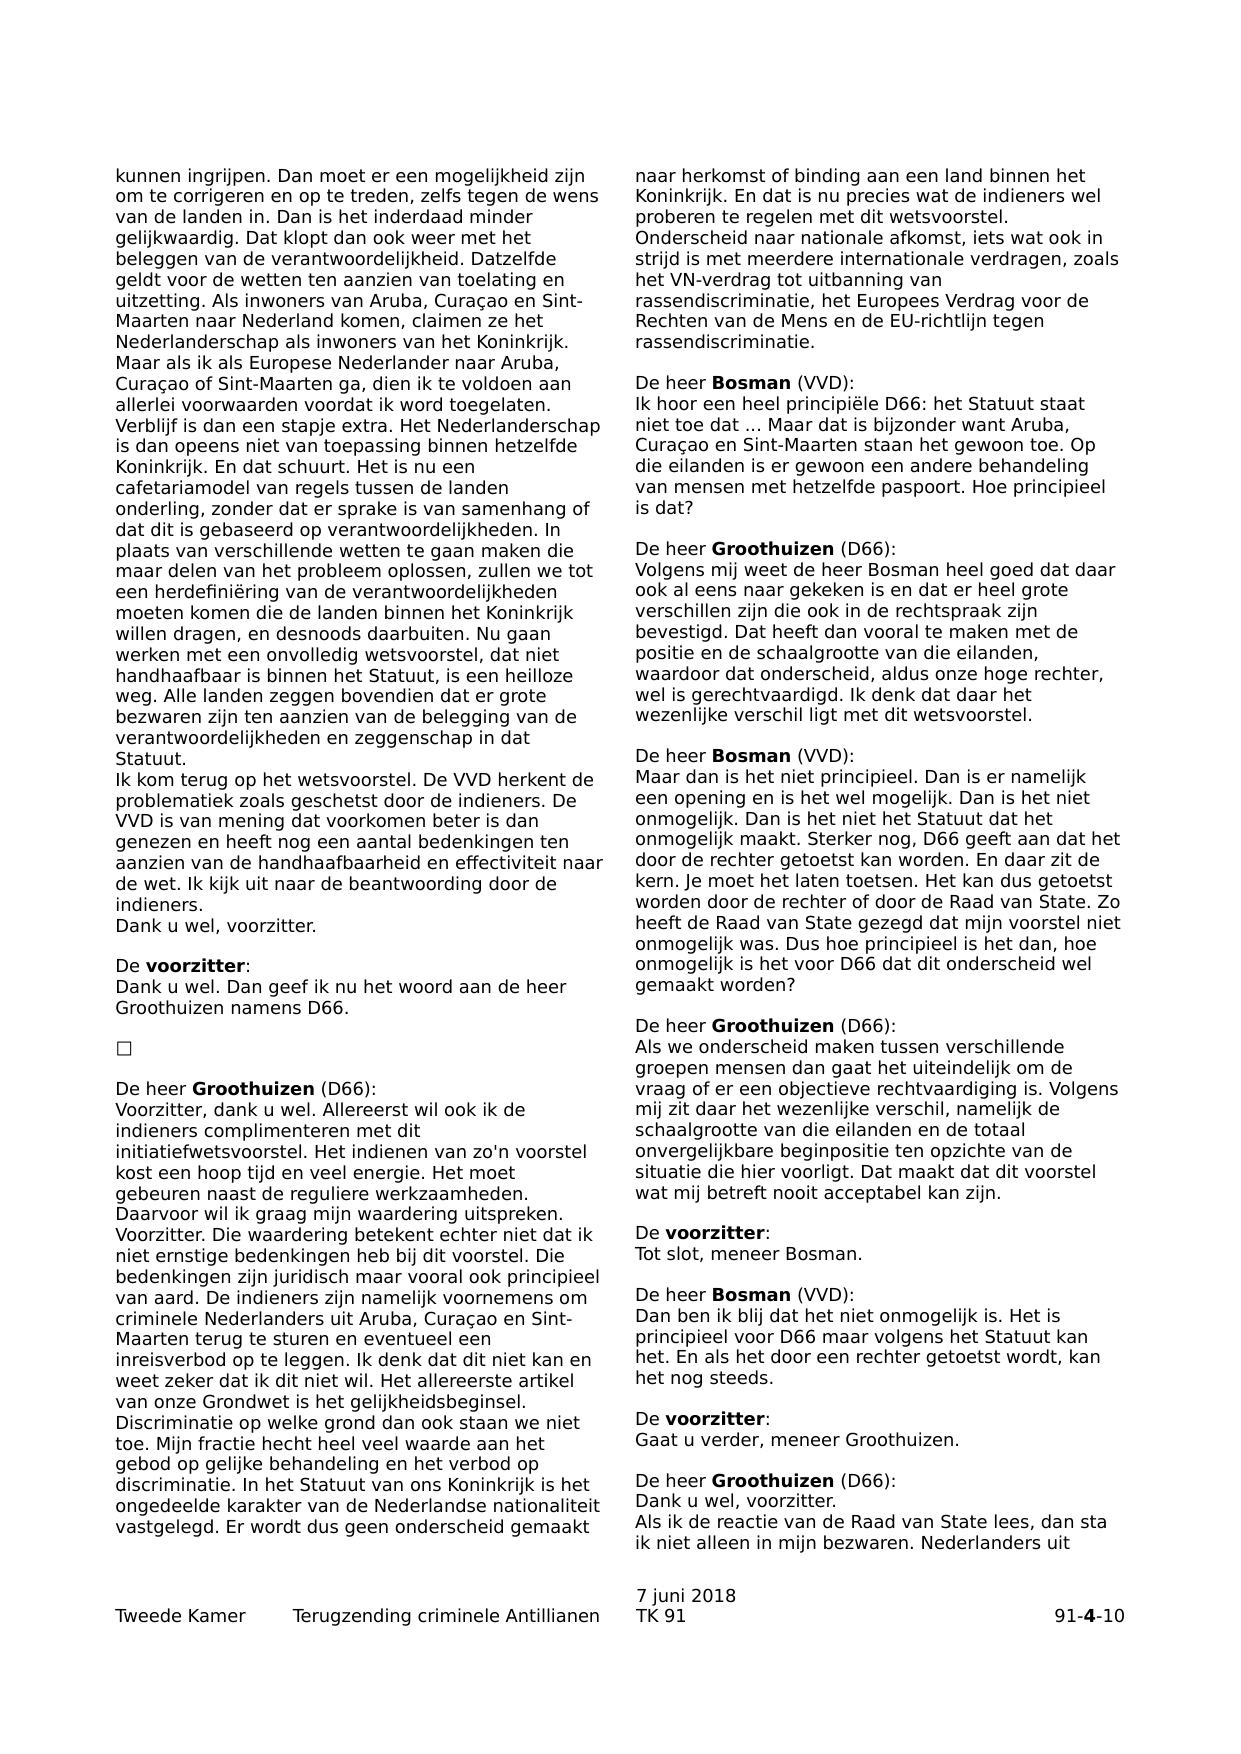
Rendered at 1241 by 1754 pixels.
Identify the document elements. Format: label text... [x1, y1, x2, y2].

text De heer Bosman (VVD): [635, 1285, 1125, 1306]
text Voorzitter, dank u wel. Allereerst wil ook ik de indieners complimenteren met dit initiatiefwetsvoorstel. Het indienen van zo'n voorstel kost een hoop tijd en veel energie. Het moet gebeuren naast de reguliere werkzaamheden. Daarvoor wil ik graag mijn waardering uitspreken. [115, 1100, 605, 1225]
text naar herkomst of binding aan een land binnen het Koninkrijk. En dat is nu precies wat de indieners wel proberen te regelen met dit wetsvoorstel. Onderscheid naar nationale afkomst, iets wat ook in strijd is met meerdere internationale verdragen, zoals het VN-verdrag tot uitbanning van rassendiscriminatie, het Europees Verdrag voor de Rechten van de Mens en de EU-richtlijn tegen rassendiscriminatie. [635, 165, 1125, 353]
text De heer Bosman (VVD): [635, 373, 1125, 393]
text De voorzitter: [635, 1223, 1125, 1244]
text De heer Groothuizen (D66): [635, 538, 1125, 559]
text De heer Bosman (VVD): [635, 746, 1125, 767]
text De heer Groothuizen (D66): [635, 1016, 1125, 1037]
text Ik kom terug op het wetsvoorstel. De VVD herkent de problematiek zoals geschetst door de indieners. De VVD is van mening dat voorkomen beter is dan genezen en heeft nog een aantal bedenkingen ten aanzien van de handhaafbaarheid en effectiviteit naar de wet. Ik kijk uit naar de beantwoording door de indieners. [115, 769, 605, 915]
text Voorzitter. Die waardering betekent echter niet dat ik niet ernstige bedenkingen heb bij dit voorstel. Die bedenkingen zijn juridisch maar vooral ook principieel van aard. De indieners zijn namelijk voornemens om criminele Nederlanders uit Aruba, Curaçao en Sint-Maarten terug te sturen en eventueel een inreisverbod op te leggen. Ik denk dat dit niet kan en weet zeker dat ik dit niet wil. Het allereerste artikel van onze Grondwet is het gelijkheidsbeginsel. Discriminatie op welke grond dan ook staan we niet toe. Mijn fractie hecht heel veel waarde aan het gebod op gelijke behandeling en het verbod op discriminatie. In het Statuut van ons Koninkrijk is het ongedeelde karakter van de Nederlandse nationaliteit vastgelegd. Er wordt dus geen onderscheid gemaakt [115, 1225, 605, 1537]
text Ik hoor een heel principiële D66: het Statuut staat niet toe dat ... Maar dat is bijzonder want Aruba, Curaçao en Sint-Maarten staan het gewoon toe. Op die eilanden is er gewoon een andere behandeling van mensen met hetzelfde paspoort. Hoe principieel is dat? [635, 393, 1125, 518]
text Dank u wel. Dan geef ik nu het woord aan de heer Groothuizen namens D66. [115, 977, 605, 1018]
text Dank u wel, voorzitter. [115, 915, 605, 936]
text Volgens mij weet de heer Bosman heel goed dat daar ook al eens naar gekeken is en dat er heel grote verschillen zijn die ook in de rechtspraak zijn bevestigd. Dat heeft dan vooral te maken met de positie en de schaalgrootte van die eilanden, waardoor dat onderscheid, aldus onze hoge rechter, wel is gerechtvaardigd. Ik denk dat daar het wezenlijke verschil ligt met dit wetsvoorstel. [635, 559, 1125, 726]
text Gaat u verder, meneer Groothuizen. [635, 1429, 1125, 1450]
text De heer Groothuizen (D66): [635, 1470, 1125, 1491]
text Als we onderscheid maken tussen verschillende groepen mensen dan gaat het uiteindelijk om de vraag of er een objectieve rechtvaardiging is. Volgens mij zit daar het wezenlijke verschil, namelijk de schaalgrootte van die eilanden en de totaal onvergelijkbare beginpositie ten opzichte van de situatie die hier voorligt. Dat maakt dat dit voorstel wat mij betreft nooit acceptabel kan zijn. [635, 1037, 1125, 1203]
text Maar dan is het niet principieel. Dan is er namelijk een opening en is het wel mogelijk. Dan is het niet onmogelijk. Dan is het niet het Statuut dat het onmogelijk maakt. Sterker nog, D66 geeft aan dat het door de rechter getoetst kan worden. En daar zit de kern. Je moet het laten toetsen. Het kan dus getoetst worden door de rechter of door de Raad van State. Zo heeft de Raad van State gezegd dat mijn voorstel niet onmogelijk was. Dus hoe principieel is het dan, hoe onmogelijk is het voor D66 dat dit onderscheid wel gemaakt worden? [635, 767, 1125, 996]
text De voorzitter: [635, 1409, 1125, 1429]
text Dank u wel, voorzitter. [635, 1491, 1125, 1512]
text Tot slot, meneer Bosman. [635, 1244, 1125, 1265]
text Als ik de reactie van de Raad van State lees, dan sta ik niet alleen in mijn bezwaren. Nederlanders uit [635, 1512, 1125, 1554]
text Dan ben ik blij dat het niet onmogelijk is. Het is principieel voor D66 maar volgens het Statuut kan het. En als het door een rechter getoetst wordt, kan het nog steeds. [635, 1306, 1125, 1389]
text ⬜ [115, 1038, 605, 1059]
text De voorzitter: [115, 956, 605, 977]
text kunnen ingrijpen. Dan moet er een mogelijkheid zijn om te corrigeren en op te treden, zelfs tegen de wens van de landen in. Dan is het inderdaad minder gelijkwaardig. Dat klopt dan ook weer met het beleggen van de verantwoordelijkheid. Datzelfde geldt voor de wetten ten aanzien van toelating en uitzetting. Als inwoners van Aruba, Curaçao en Sint-Maarten naar Nederland komen, claimen ze het Nederlanderschap als inwoners van het Koninkrijk. Maar als ik als Europese Nederlander naar Aruba, Curaçao of Sint-Maarten ga, dien ik te voldoen aan allerlei voorwaarden voordat ik word toegelaten. Verblijf is dan een stapje extra. Het Nederlanderschap is dan opeens niet van toepassing binnen hetzelfde Koninkrijk. En dat schuurt. Het is nu een cafetariamodel van regels tussen de landen onderling, zonder dat er sprake is van samenhang of dat dit is gebaseerd op verantwoordelijkheden. In plaats van verschillende wetten te gaan maken die maar delen van het probleem oplossen, zullen we tot een herdefiniëring van de verantwoordelijkheden moeten komen die de landen binnen het Koninkrijk willen dragen, en desnoods daarbuiten. Nu gaan werken met een onvolledig wetsvoorstel, dat niet handhaafbaar is binnen het Statuut, is een heilloze weg. Alle landen zeggen bovendien dat er grote bezwaren zijn ten aanzien van de belegging van de verantwoordelijkheden en zeggenschap in dat Statuut. [115, 165, 605, 769]
text De heer Groothuizen (D66): [115, 1079, 605, 1100]
